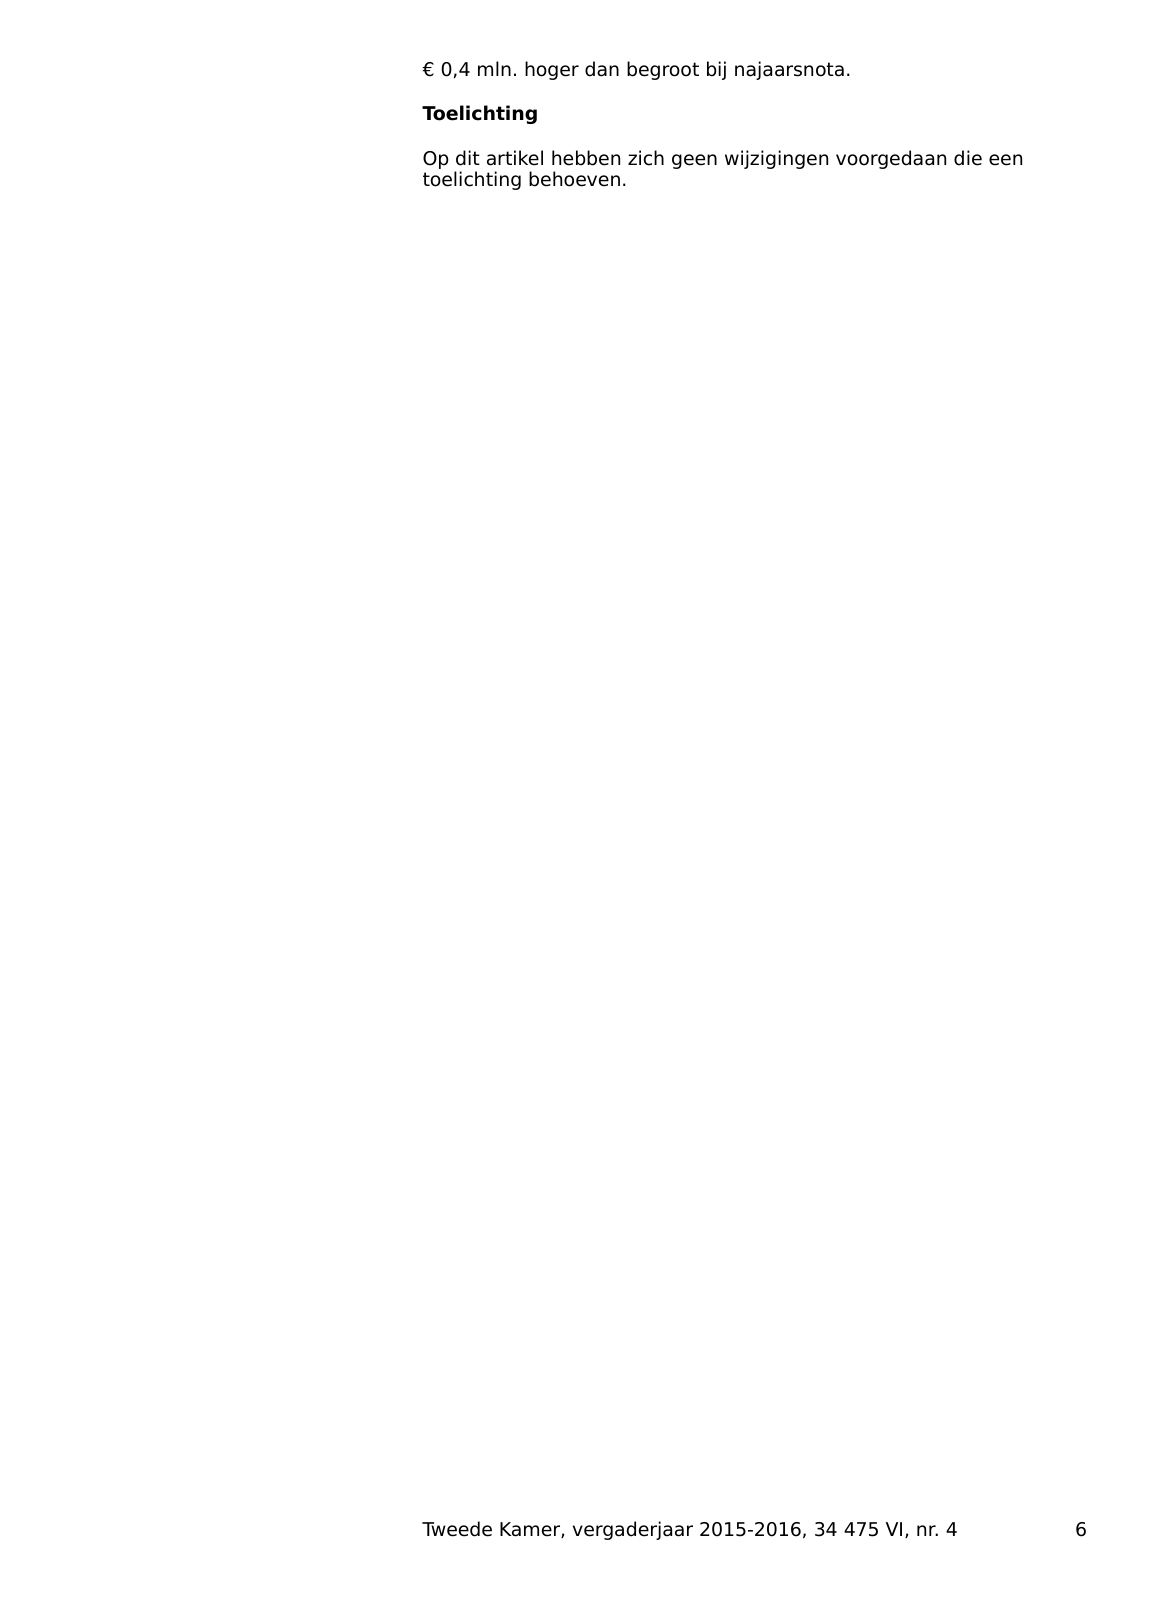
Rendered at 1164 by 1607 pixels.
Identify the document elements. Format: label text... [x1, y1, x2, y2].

text Op dit artikel hebben zich geen wijzigingen voorgedaan die een toelichting behoeven. [422, 147, 1087, 191]
text € 0,4 mln. hoger dan begroot bij najaarsnota. [422, 59, 1087, 81]
subtitle Toelichting [422, 103, 1087, 125]
